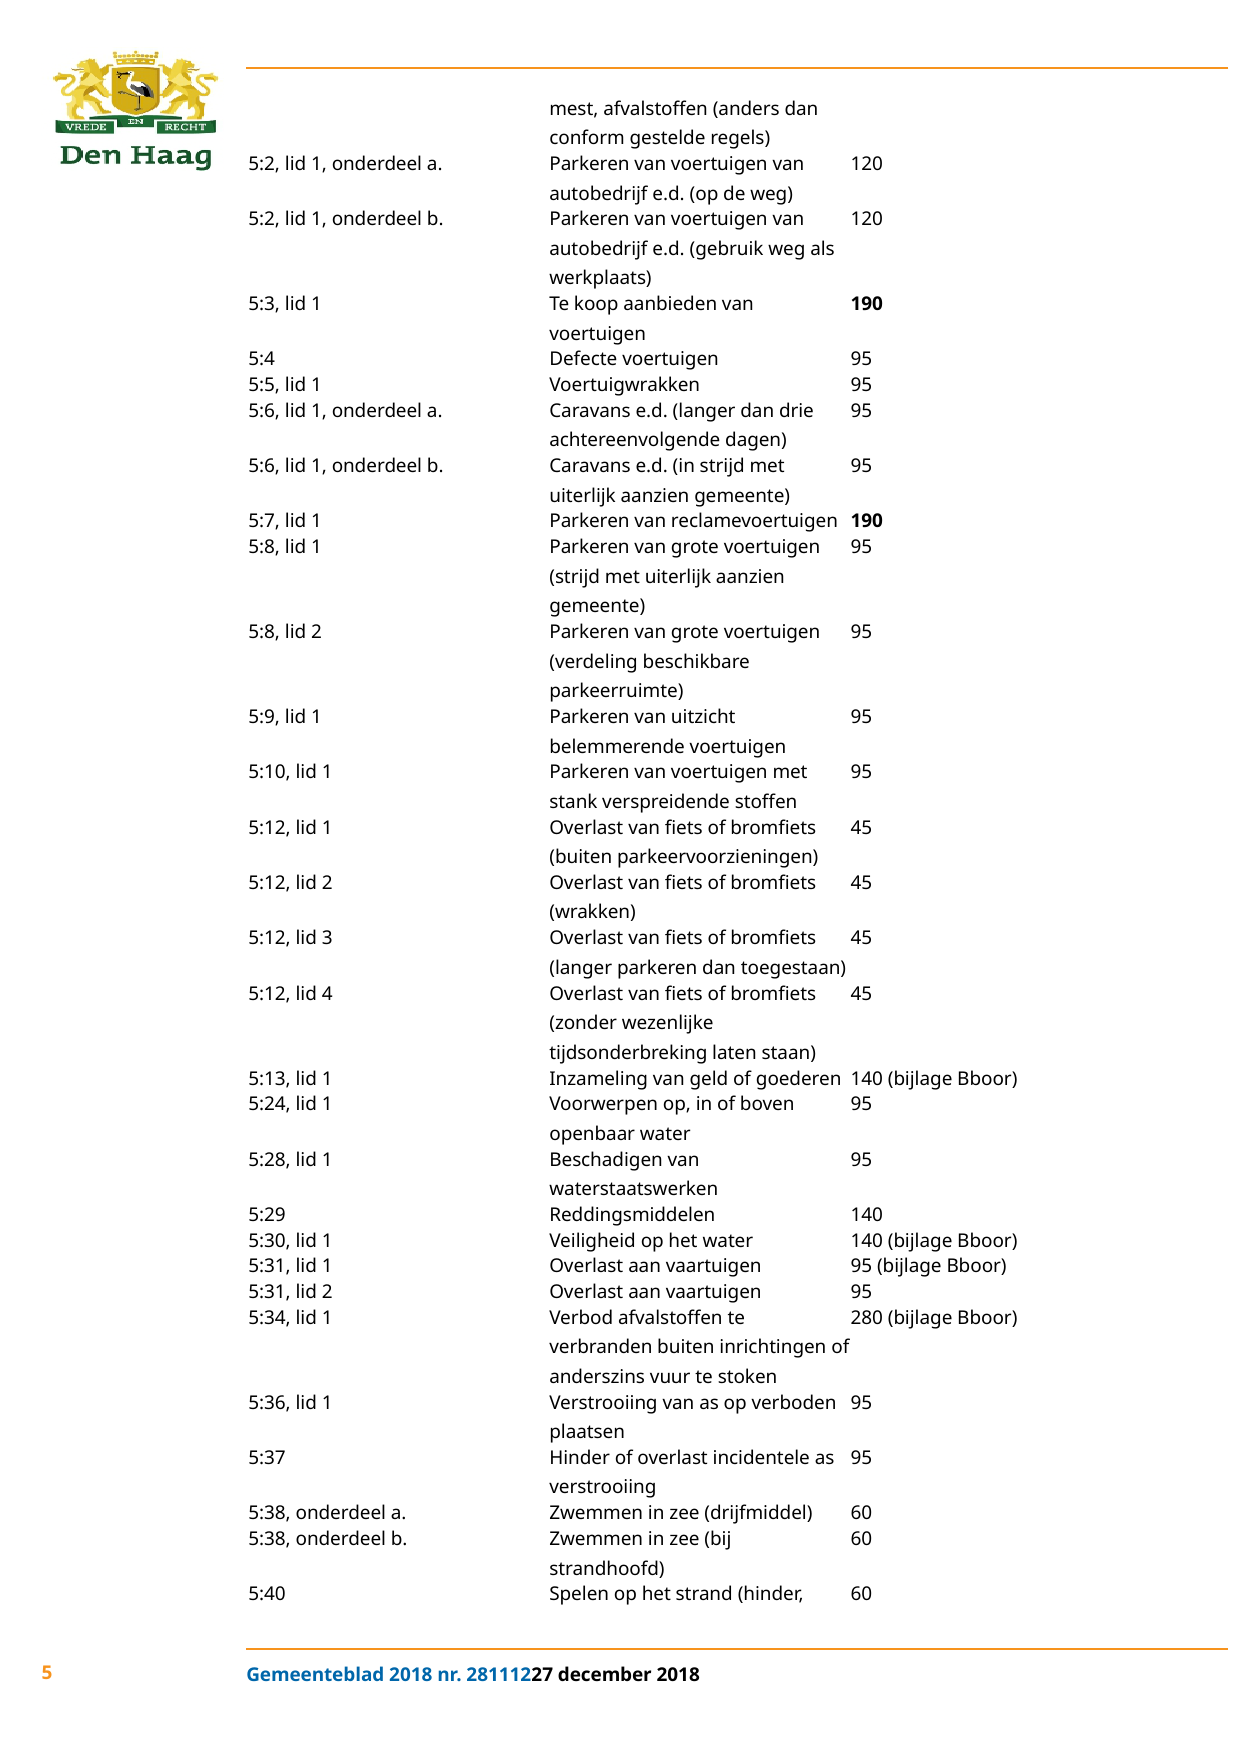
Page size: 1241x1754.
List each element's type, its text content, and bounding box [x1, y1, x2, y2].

picture [41, 47, 231, 172]
table_cell Zwemmen in zee (drijfmiddel) [549, 1500, 850, 1525]
table_cell 5:7, lid 1 [248, 508, 549, 533]
table_cell 5:37 [248, 1444, 549, 1499]
table_cell 5:2, lid 1, onderdeel a. [248, 150, 549, 205]
table_cell 5:29 [248, 1201, 549, 1227]
table_cell Verbod afvalstoffen te verbranden buiten inrichtingen of anderszins vuur te stoken [549, 1304, 850, 1389]
table_cell 140 [850, 1201, 1152, 1227]
table_cell Voertuigwrakken [549, 371, 850, 397]
table_cell Overlast van fiets of bromfiets (buiten parkeervoorzieningen) [549, 814, 850, 869]
table_cell Parkeren van grote voertuigen (strijd met uiterlijk aanzien gemeente) [549, 534, 850, 618]
table_cell Overlast van fiets of bromfiets (zonder wezenlijke tijdsonderbreking laten staan) [549, 980, 850, 1065]
table_cell Overlast van fiets of bromfiets (wrakken) [549, 869, 850, 924]
table_cell 5:13, lid 1 [248, 1065, 549, 1090]
table_cell Defecte voertuigen [549, 346, 850, 371]
table_cell 5:34, lid 1 [248, 1304, 549, 1389]
table_cell 95 [850, 1444, 1152, 1499]
table_cell Voorwerpen op, in of boven openbaar water [549, 1090, 850, 1146]
table_cell Overlast aan vaartuigen [549, 1253, 850, 1278]
table_cell 95 [850, 346, 1152, 371]
table_cell 5:2, lid 1, onderdeel b. [248, 205, 549, 290]
table_cell 190 [850, 290, 1152, 346]
table_cell 95 [850, 534, 1152, 618]
table_cell Overlast van fiets of bromfiets (langer parkeren dan toegestaan) [549, 925, 850, 980]
table_cell 5:9, lid 1 [248, 703, 549, 758]
table_cell 95 [850, 453, 1152, 508]
table_cell 5:3, lid 1 [248, 290, 549, 346]
table_cell 5:6, lid 1, onderdeel b. [248, 453, 549, 508]
table_cell 5:6, lid 1, onderdeel a. [248, 397, 549, 452]
table_cell 280 (bijlage Bboor) [850, 1304, 1152, 1389]
table_cell Parkeren van uitzicht belemmerende voertuigen [549, 703, 850, 758]
table_cell [850, 95, 1152, 150]
table_cell Parkeren van voertuigen van autobedrijf e.d. (gebruik weg als werkplaats) [549, 205, 850, 290]
table_cell 5:31, lid 2 [248, 1278, 549, 1304]
table_cell 95 [850, 1146, 1152, 1201]
table_cell Parkeren van voertuigen van autobedrijf e.d. (op de weg) [549, 150, 850, 205]
table_cell 120 [850, 150, 1152, 205]
table_cell 5:12, lid 4 [248, 980, 549, 1065]
table_cell 5:8, lid 1 [248, 534, 549, 618]
table_cell Verstrooiing van as op verboden plaatsen [549, 1389, 850, 1444]
table_cell 60 [850, 1500, 1152, 1525]
table_cell 5:30, lid 1 [248, 1227, 549, 1252]
table_cell [248, 95, 549, 150]
table_cell 5:12, lid 3 [248, 925, 549, 980]
table_cell 95 [850, 397, 1152, 452]
table_cell 140 (bijlage Bboor) [850, 1227, 1152, 1252]
table_cell 5:5, lid 1 [248, 371, 549, 397]
table_cell 95 [850, 703, 1152, 758]
table_cell 5:36, lid 1 [248, 1389, 549, 1444]
table_cell 60 [850, 1525, 1152, 1581]
table_cell 5:40 [248, 1581, 549, 1606]
table_cell 5:4 [248, 346, 549, 371]
table_cell Zwemmen in zee (bij strandhoofd) [549, 1525, 850, 1581]
table_cell Beschadigen van waterstaatswerken [549, 1146, 850, 1201]
table_cell Reddingsmiddelen [549, 1201, 850, 1227]
table_cell 5:38, onderdeel a. [248, 1500, 549, 1525]
table_cell Te koop aanbieden van voertuigen [549, 290, 850, 346]
table_cell 5:31, lid 1 [248, 1253, 549, 1278]
table_cell Caravans e.d. (langer dan drie achtereenvolgende dagen) [549, 397, 850, 452]
table_cell Parkeren van voertuigen met stank verspreidende stoffen [549, 759, 850, 814]
table_cell 95 (bijlage Bboor) [850, 1253, 1152, 1278]
table_cell 5:28, lid 1 [248, 1146, 549, 1201]
table_cell 95 [850, 1090, 1152, 1146]
table_cell Parkeren van grote voertuigen (verdeling beschikbare parkeerruimte) [549, 618, 850, 703]
table_cell 5:10, lid 1 [248, 759, 549, 814]
table_cell 95 [850, 1389, 1152, 1444]
table_cell 60 [850, 1581, 1152, 1606]
table_cell Inzameling van geld of goederen [549, 1065, 850, 1090]
table_cell 5:8, lid 2 [248, 618, 549, 703]
table_cell 95 [850, 1278, 1152, 1304]
table_cell Veiligheid op het water [549, 1227, 850, 1252]
table_cell Caravans e.d. (in strijd met uiterlijk aanzien gemeente) [549, 453, 850, 508]
table_cell 5:12, lid 1 [248, 814, 549, 869]
table_cell 45 [850, 925, 1152, 980]
table_cell Overlast aan vaartuigen [549, 1278, 850, 1304]
table_cell 45 [850, 869, 1152, 924]
table_cell 190 [850, 508, 1152, 533]
table_cell 95 [850, 759, 1152, 814]
table_cell 95 [850, 371, 1152, 397]
table_cell 5:24, lid 1 [248, 1090, 549, 1146]
table_cell Spelen op het strand (hinder, [549, 1581, 850, 1606]
table_cell Parkeren van reclamevoertuigen [549, 508, 850, 533]
table_cell 140 (bijlage Bboor) [850, 1065, 1152, 1090]
table_cell 95 [850, 618, 1152, 703]
table_cell 120 [850, 205, 1152, 290]
table_cell 5:38, onderdeel b. [248, 1525, 549, 1581]
table_cell 45 [850, 980, 1152, 1065]
table_cell 5:12, lid 2 [248, 869, 549, 924]
table_cell Hinder of overlast incidentele as verstrooiing [549, 1444, 850, 1499]
table_cell 45 [850, 814, 1152, 869]
table_cell mest, afvalstoffen (anders dan conform gestelde regels) [549, 95, 850, 150]
